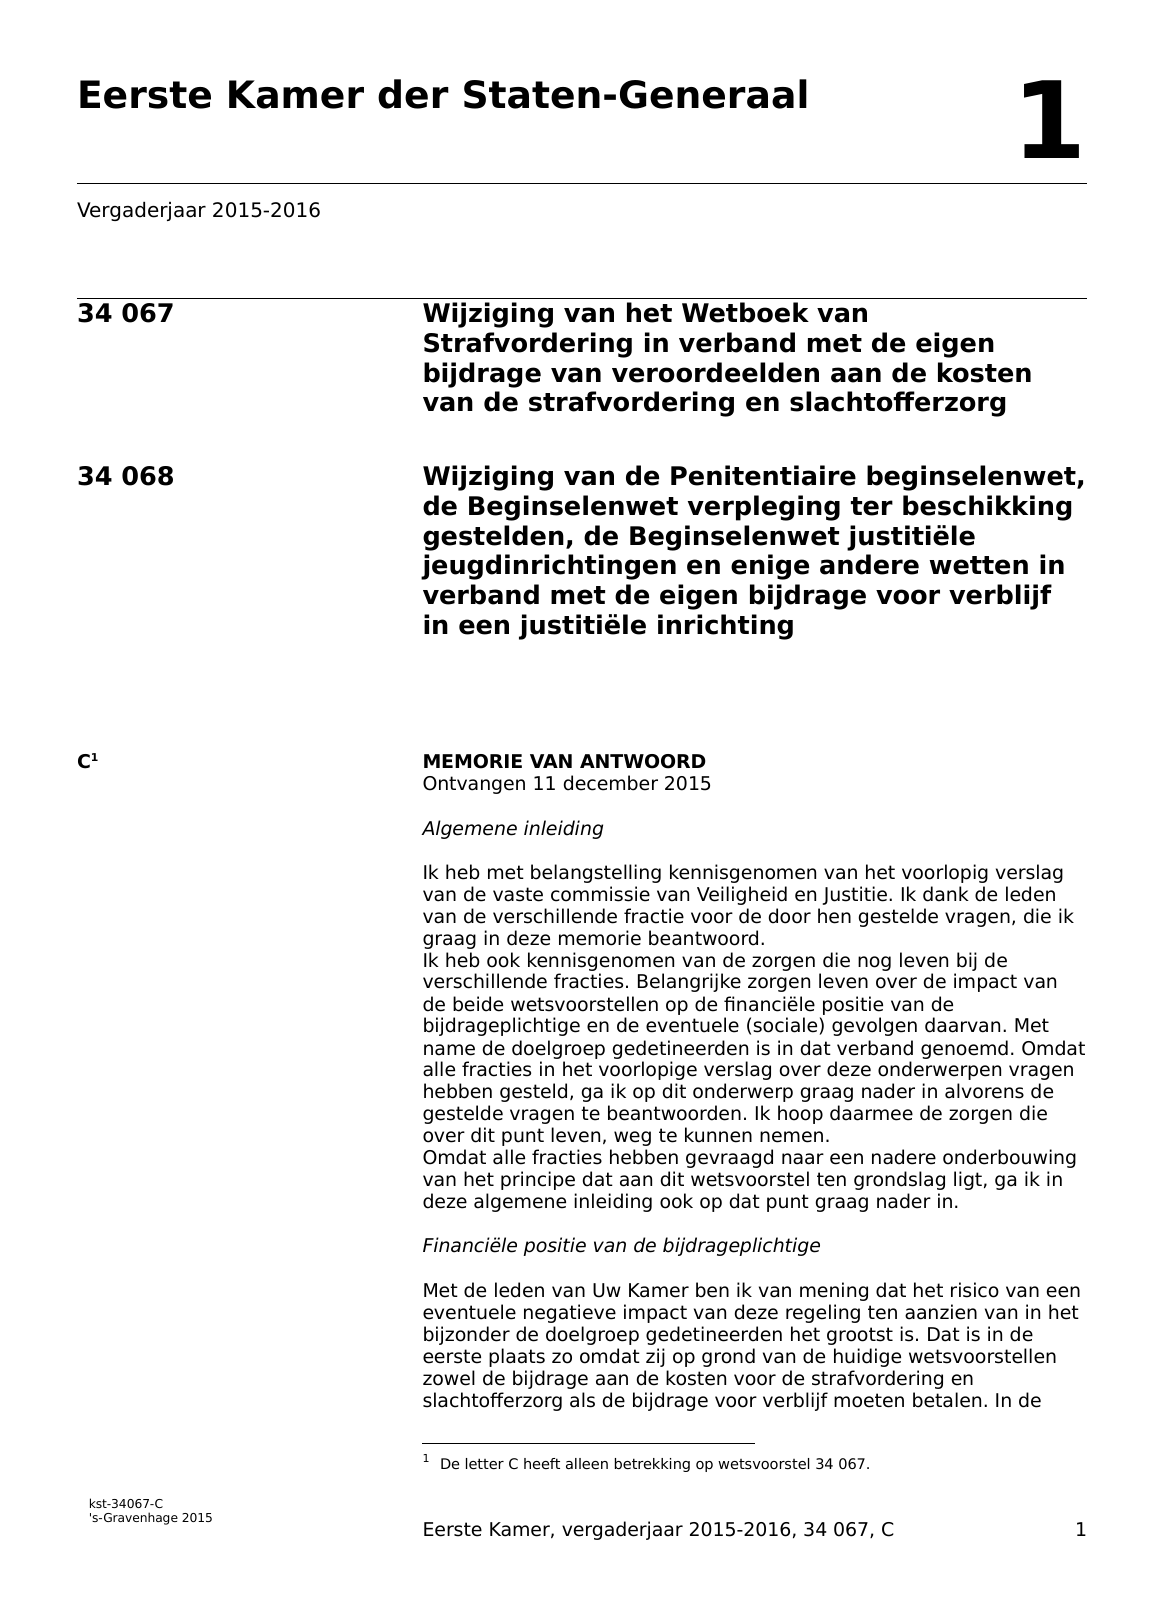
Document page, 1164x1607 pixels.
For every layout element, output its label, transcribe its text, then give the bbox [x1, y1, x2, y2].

subtitle C MEMORIE VAN ANTWOORD [77, 751, 1087, 773]
subtitle 34 068 Wijziging van de Penitentiaire beginselenwet, de Beginselenwet verpleging ter beschikking gestelden, de Beginselenwet justitiële jeugdinrichtingen en enige andere wetten in verband met de eigen bijdrage voor verblijf in een justitiële inrichting [77, 462, 1087, 640]
text kst-34067-C [88, 1497, 323, 1511]
text Omdat alle fracties hebben gevraagd naar een nadere onderbouwing van het principe dat aan dit wetsvoorstel ten grondslag ligt, ga ik in deze algemene inleiding ook op dat punt graag nader in. [422, 1147, 1087, 1213]
text Ik heb ook kennisgenomen van de zorgen die nog leven bij de verschillende fracties. Belangrijke zorgen leven over de impact van de beide wetsvoorstellen op de financiële positie van de bijdrageplichtige en de eventuele (sociale) gevolgen daarvan. Met name de doelgroep gedetineerden is in dat verband genoemd. Omdat alle fracties in het voorlopige verslag over deze onderwerpen vragen hebben gesteld, ga ik op dit onderwerp graag nader in alvorens de gestelde vragen te beantwoorden. Ik hoop daarmee de zorgen die over dit punt leven, weg te kunnen nemen. [422, 949, 1087, 1147]
subtitle 34 067 Wijziging van het Wetboek van Strafvordering in verband met de eigen bijdrage van veroordeelden aan de kosten van de strafvordering en slachtofferzorg [77, 299, 1087, 418]
text 's-Gravenhage 2015 [88, 1511, 323, 1525]
table_header 1 [886, 59, 1087, 183]
table_cell Vergaderjaar 2015-2016 [77, 184, 1087, 298]
text Ik heb met belangstelling kennisgenomen van het voorlopig verslag van de vaste commissie van Veiligheid en Justitie. Ik dank de leden van de verschillende fractie voor de door hen gestelde vragen, die ik graag in deze memorie beantwoord. [422, 862, 1087, 949]
text De letter C heeft alleen betrekking op wetsvoorstel 34 067. [422, 1452, 1087, 1474]
text Ontvangen 11 december 2015 [422, 773, 1087, 795]
subtitle Algemene inleiding [422, 817, 1087, 839]
subtitle Financiële positie van de bijdrageplichtige [422, 1235, 1087, 1257]
text Met de leden van Uw Kamer ben ik van mening dat het risico van een eventuele negatieve impact van deze regeling ten aanzien van in het bijzonder de doelgroep gedetineerden het grootst is. Dat is in de eerste plaats zo omdat zij op grond van de huidige wetsvoorstellen zowel de bijdrage aan de kosten voor de strafvordering en slachtofferzorg als de bijdrage voor verblijf moeten betalen. In de [422, 1279, 1087, 1411]
table_header Eerste Kamer der Staten-Generaal [77, 59, 886, 183]
